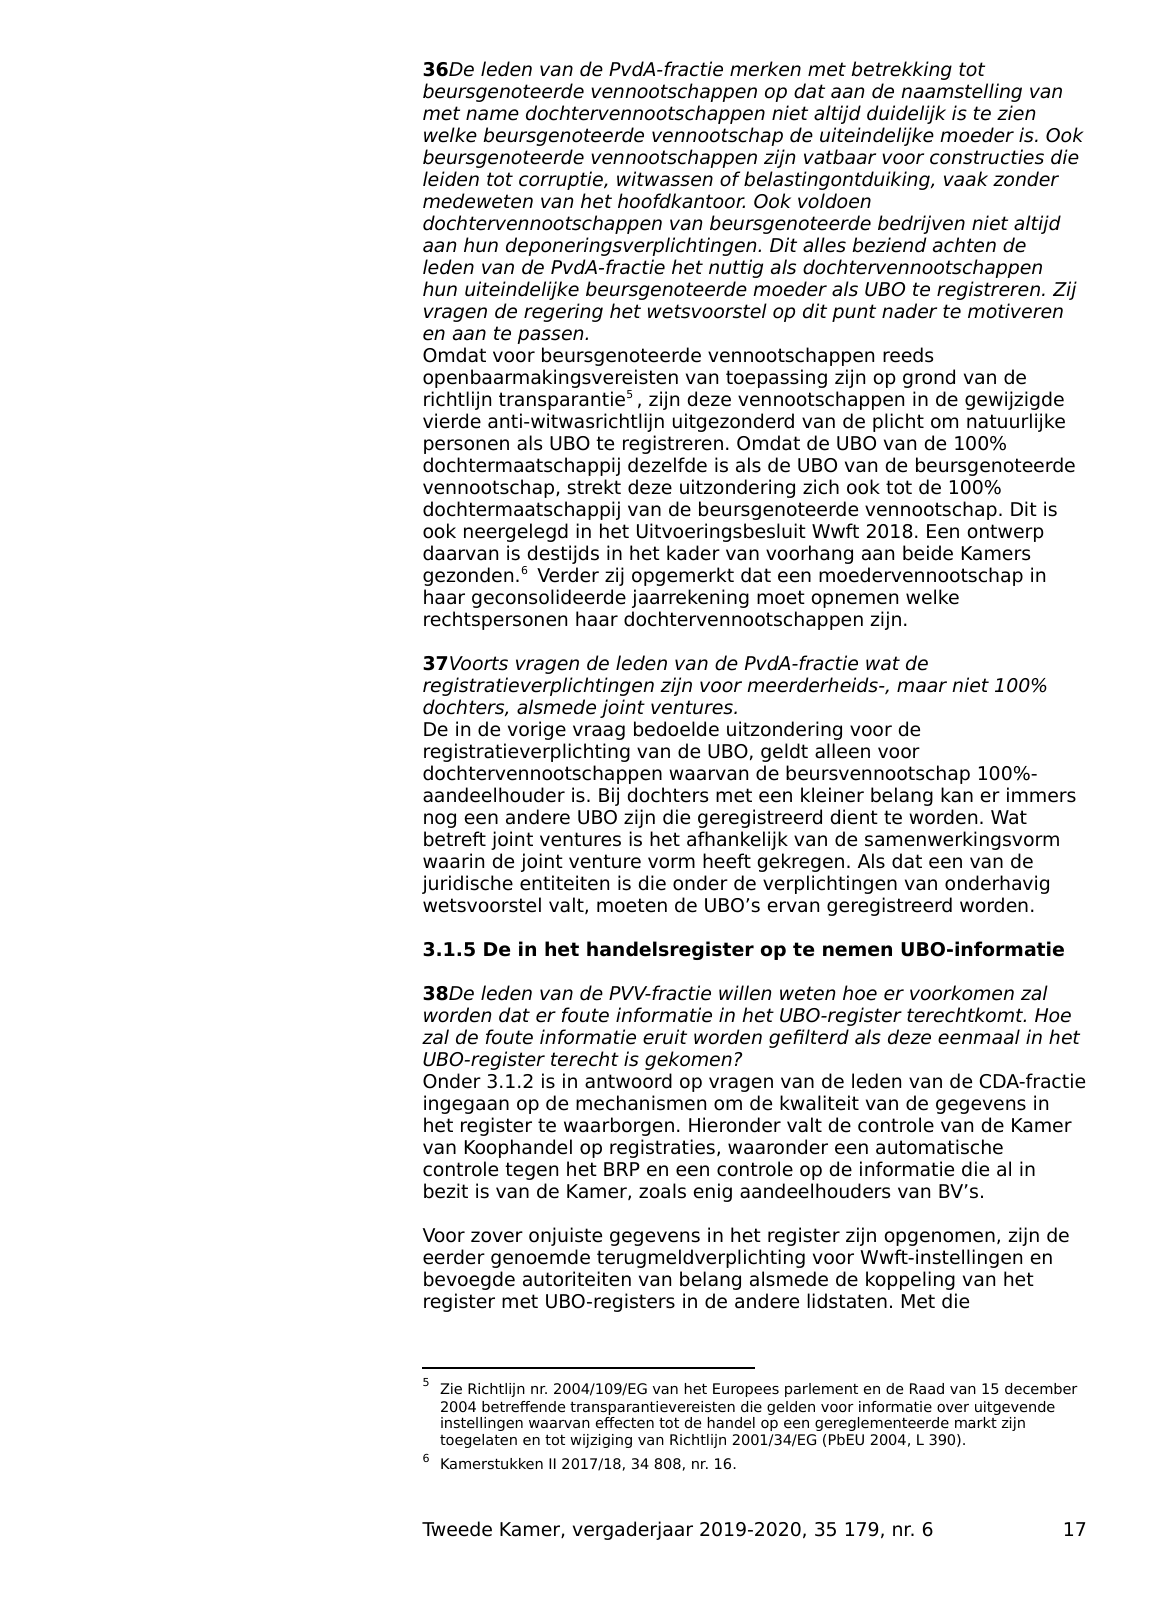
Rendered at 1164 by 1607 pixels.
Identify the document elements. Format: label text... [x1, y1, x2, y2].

text 36De leden van de PvdA-fractie merken met betrekking tot beursgenoteerde vennootschappen op dat aan de naamstelling van met name dochtervennootschappen niet altijd duidelijk is te zien welke beursgenoteerde vennootschap de uiteindelijke moeder is. Ook beursgenoteerde vennootschappen zijn vatbaar voor constructies die leiden tot corruptie, witwassen of belastingontduiking, vaak zonder medeweten van het hoofdkantoor. Ook voldoen dochtervennootschappen van beursgenoteerde bedrijven niet altijd aan hun deponeringsverplichtingen. Dit alles beziend achten de leden van de PvdA-fractie het nuttig als dochtervennootschappen hun uiteindelijke beursgenoteerde moeder als UBO te registreren. Zij vragen de regering het wetsvoorstel op dit punt nader te motiveren en aan te passen. [422, 59, 1087, 345]
text Omdat voor beursgenoteerde vennootschappen reeds openbaarmakingsvereisten van toepassing zijn op grond van de richtlijn transparantie, zijn deze vennootschappen in de gewijzigde vierde anti-witwasrichtlijn uitgezonderd van de plicht om natuurlijke personen als UBO te registreren. Omdat de UBO van de 100% dochtermaatschappij dezelfde is als de UBO van de beursgenoteerde vennootschap, strekt deze uitzondering zich ook tot de 100% dochtermaatschappij van de beursgenoteerde vennootschap. Dit is ook neergelegd in het Uitvoeringsbesluit Wwft 2018. Een ontwerp daarvan is destijds in het kader van voorhang aan beide Kamers gezonden. Verder zij opgemerkt dat een moedervennootschap in haar geconsolideerde jaarrekening moet opnemen welke rechtspersonen haar dochtervennootschappen zijn. [422, 345, 1087, 631]
text Onder 3.1.2 is in antwoord op vragen van de leden van de CDA-fractie ingegaan op de mechanismen om de kwaliteit van de gegevens in het register te waarborgen. Hieronder valt de controle van de Kamer van Koophandel op registraties, waaronder een automatische controle tegen het BRP en een controle op de informatie die al in bezit is van de Kamer, zoals enig aandeelhouders van BV’s. [422, 1071, 1087, 1203]
text 38De leden van de PVV-fractie willen weten hoe er voorkomen zal worden dat er foute informatie in het UBO-register terechtkomt. Hoe zal de foute informatie eruit worden gefilterd als deze eenmaal in het UBO-register terecht is gekomen? [422, 983, 1087, 1071]
text Kamerstukken II 2017/18, 34 808, nr. 16. [422, 1452, 1087, 1474]
subtitle 3.1.5 De in het handelsregister op te nemen UBO-informatie [422, 939, 1087, 961]
text 37Voorts vragen de leden van de PvdA-fractie wat de registratieverplichtingen zijn voor meerderheids-, maar niet 100% dochters, alsmede joint ventures. [422, 653, 1087, 719]
text Voor zover onjuiste gegevens in het register zijn opgenomen, zijn de eerder genoemde terugmeldverplichting voor Wwft-instellingen en bevoegde autoriteiten van belang alsmede de koppeling van het register met UBO-registers in de andere lidstaten. Met die [422, 1225, 1087, 1313]
text Zie Richtlijn nr. 2004/109/EG van het Europees parlement en de Raad van 15 december 2004 betreffende transparantievereisten die gelden voor informatie over uitgevende instellingen waarvan effecten tot de handel op een gereglementeerde markt zijn toegelaten en tot wijziging van Richtlijn 2001/34/EG (PbEU 2004, L 390). [422, 1377, 1087, 1449]
text De in de vorige vraag bedoelde uitzondering voor de registratieverplichting van de UBO, geldt alleen voor dochtervennootschappen waarvan de beursvennootschap 100%-aandeelhouder is. Bij dochters met een kleiner belang kan er immers nog een andere UBO zijn die geregistreerd dient te worden. Wat betreft joint ventures is het afhankelijk van de samenwerkingsvorm waarin de joint venture vorm heeft gekregen. Als dat een van de juridische entiteiten is die onder de verplichtingen van onderhavig wetsvoorstel valt, moeten de UBO’s ervan geregistreerd worden. [422, 719, 1087, 916]
